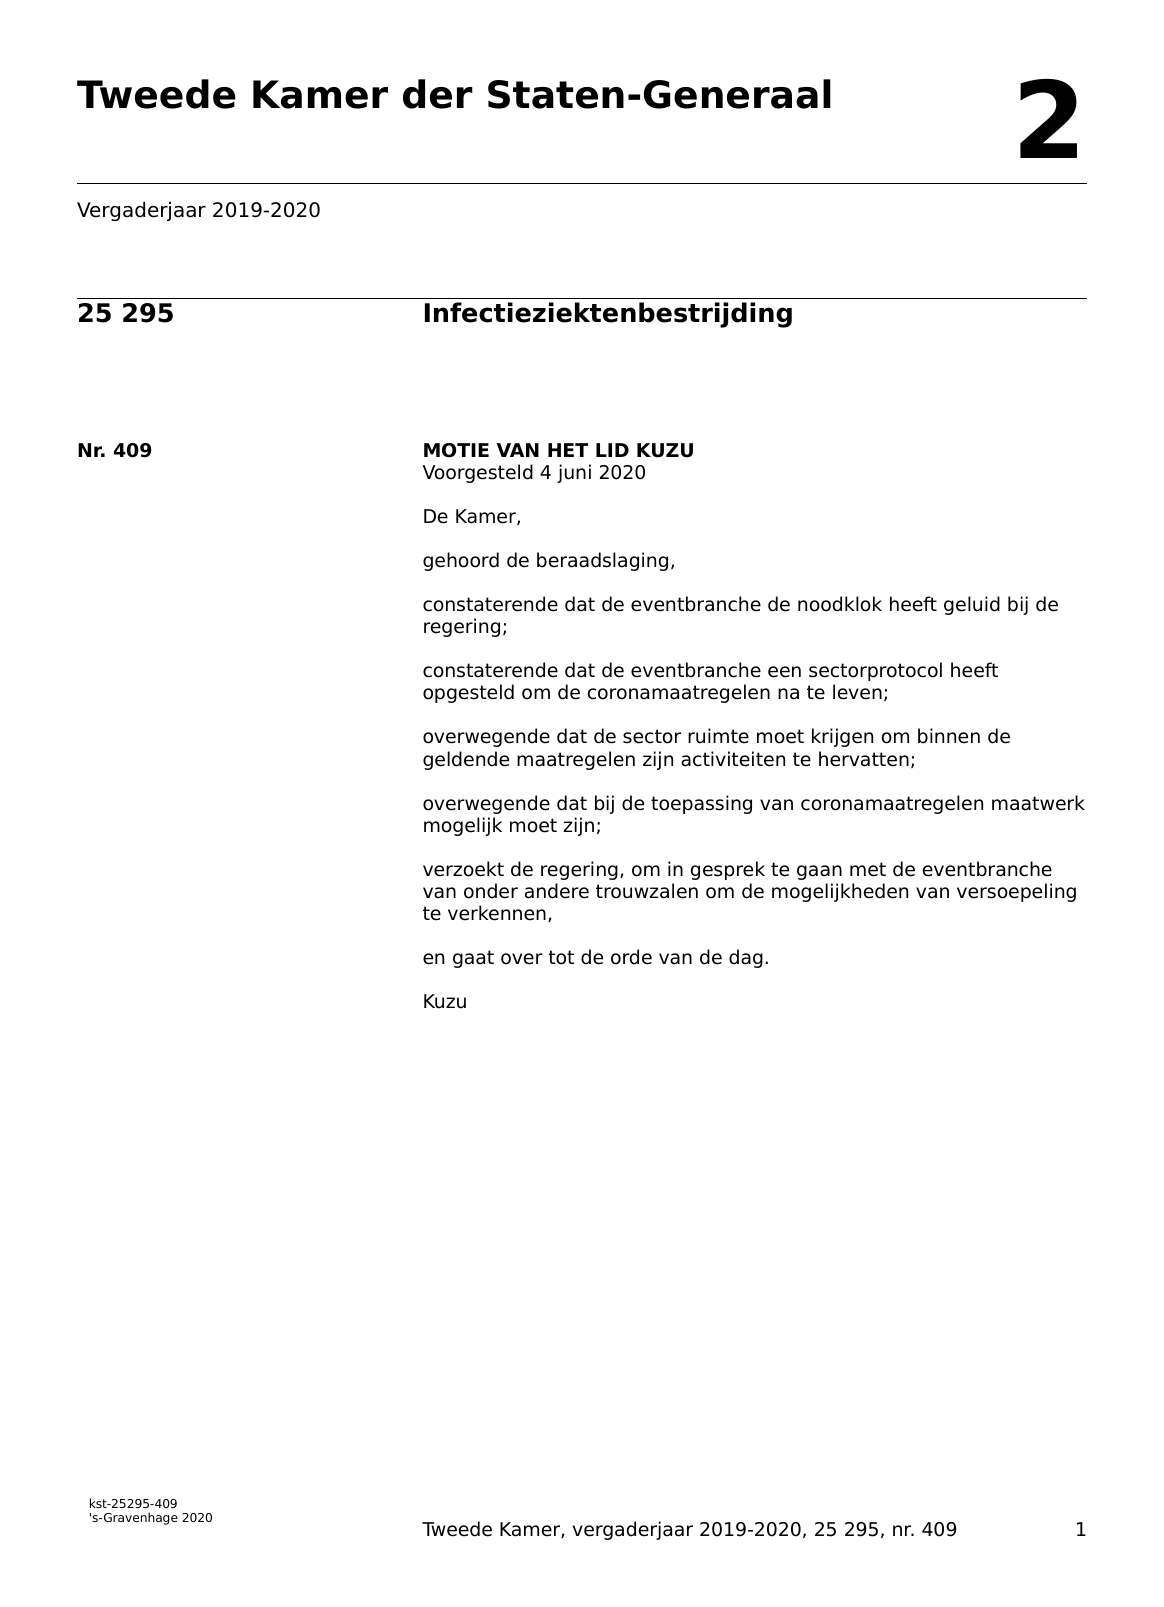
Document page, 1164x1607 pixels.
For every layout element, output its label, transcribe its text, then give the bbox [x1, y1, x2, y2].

text overwegende dat de sector ruimte moet krijgen om binnen de geldende maatregelen zijn activiteiten te hervatten; [422, 726, 1087, 770]
text verzoekt de regering, om in gesprek te gaan met de eventbranche van onder andere trouwzalen om de mogelijkheden van versoepeling te verkennen, [422, 859, 1087, 925]
text De Kamer, [422, 506, 1087, 528]
text constaterende dat de eventbranche de noodklok heeft geluid bij de regering; [422, 594, 1087, 638]
subtitle Nr. 409 MOTIE VAN HET LID KUZU [77, 440, 1087, 462]
subtitle 25 295 Infectieziektenbestrijding [77, 299, 1087, 329]
text gehoord de beraadslaging, [422, 550, 1087, 572]
table_cell Vergaderjaar 2019-2020 [77, 184, 1087, 298]
text Voorgesteld 4 juni 2020 [422, 462, 1087, 484]
text Kuzu [422, 991, 1087, 1013]
table_header Tweede Kamer der Staten-Generaal [77, 59, 886, 183]
text overwegende dat bij de toepassing van coronamaatregelen maatwerk mogelijk moet zijn; [422, 793, 1087, 837]
text constaterende dat de eventbranche een sectorprotocol heeft opgesteld om de coronamaatregelen na te leven; [422, 660, 1087, 704]
text 's-Gravenhage 2020 [88, 1511, 323, 1525]
table_header 2 [886, 59, 1087, 183]
text en gaat over tot de orde van de dag. [422, 947, 1087, 969]
text kst-25295-409 [88, 1497, 323, 1511]
